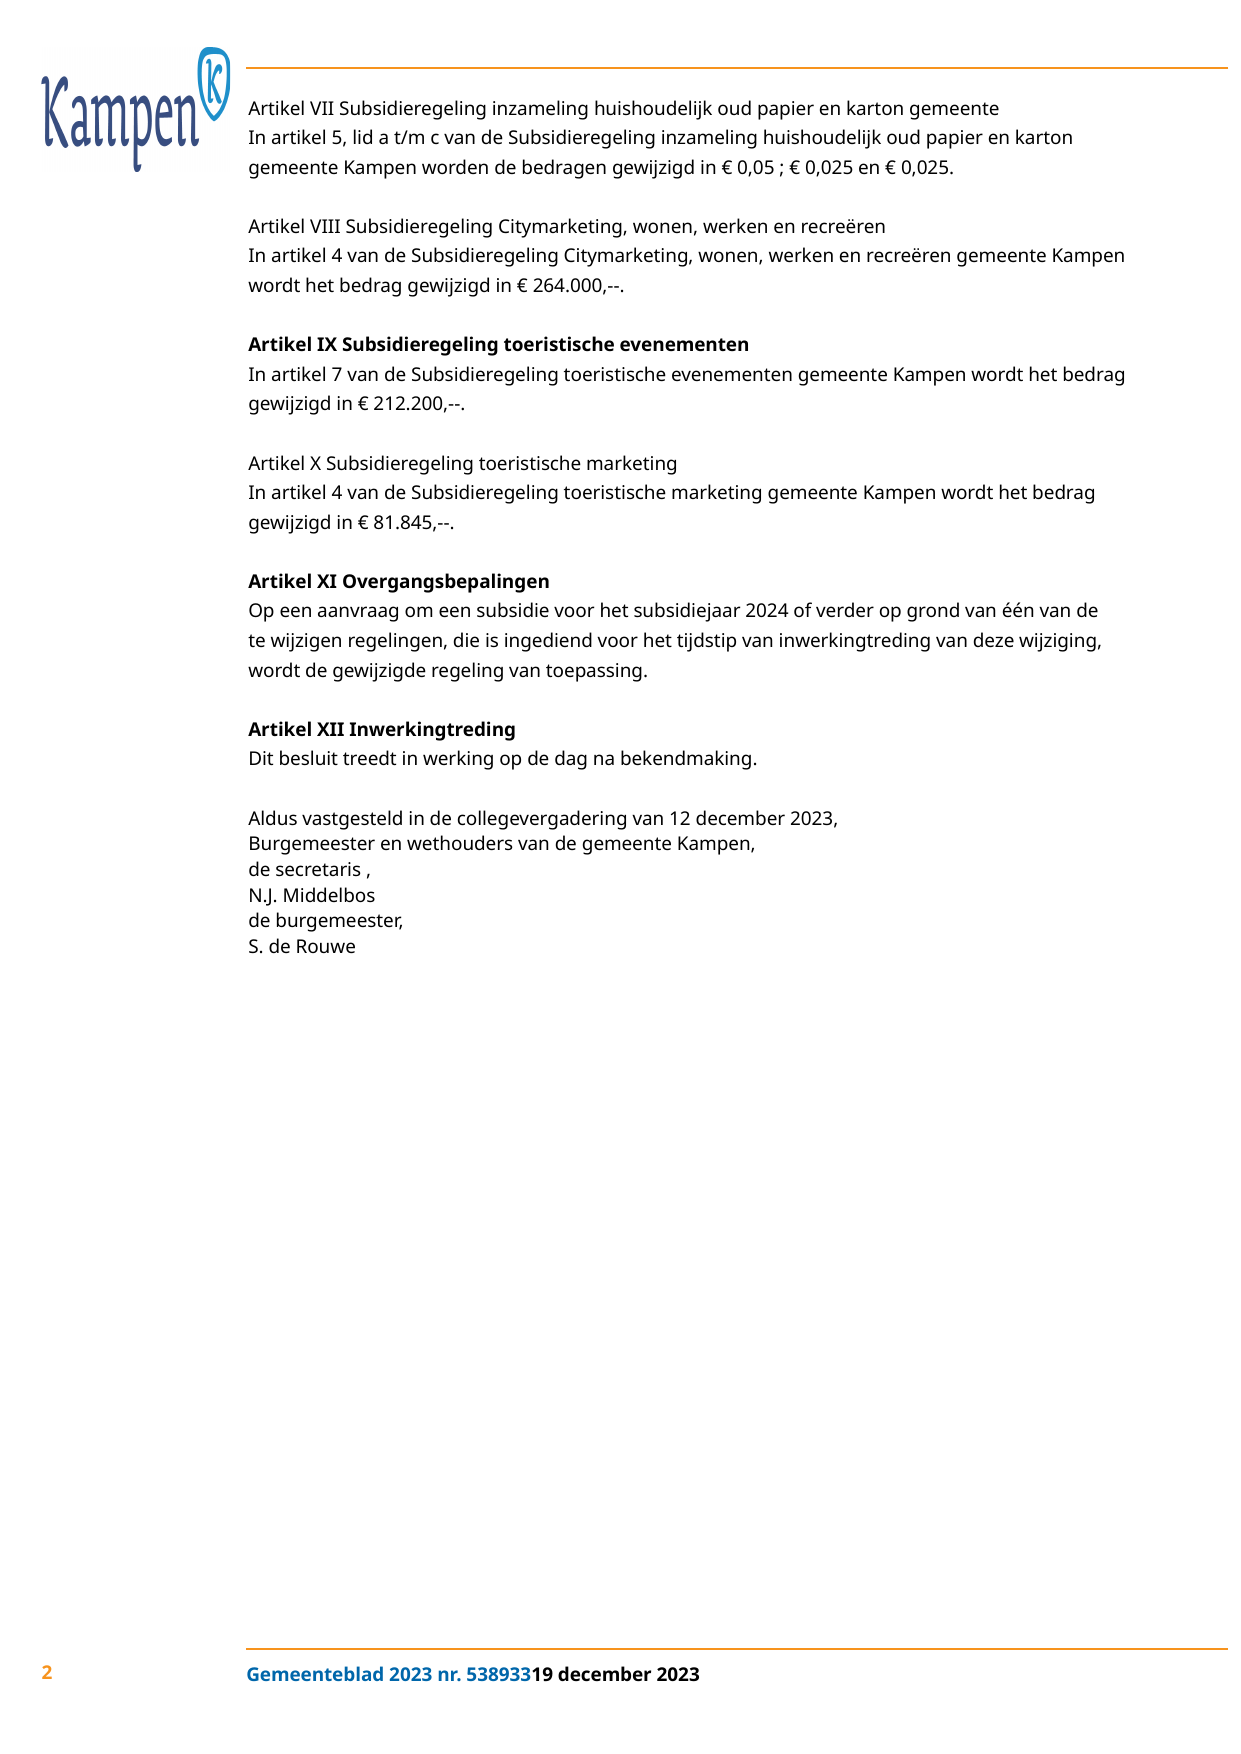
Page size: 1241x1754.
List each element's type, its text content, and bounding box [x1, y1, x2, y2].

text S. de Rouwe [248, 933, 1152, 959]
picture [41, 47, 231, 172]
text Artikel XII Inwerkingtreding [248, 716, 1152, 742]
text wordt de gewijzigde regeling van toepassing. [248, 657, 1152, 683]
text In artikel 4 van de Subsidieregeling toeristische marketing gemeente Kampen wordt het bedrag gewijzigd in € 81.845,--. [248, 479, 1152, 535]
text Artikel IX Subsidieregeling toeristische evenementen [248, 331, 1152, 357]
text N.J. Middelbos [248, 882, 1152, 908]
text Burgemeester en wethouders van de gemeente Kampen, [248, 831, 1152, 856]
text Dit besluit treedt in werking op de dag na bekendmaking. [248, 746, 1152, 771]
text te wijzigen regelingen, die is ingediend voor het tijdstip van inwerkingtreding van deze wijziging, [248, 627, 1152, 653]
text de secretaris , [248, 856, 1152, 882]
text In artikel 5, lid a t/m c van de Subsidieregeling inzameling huishoudelijk oud papier en karton gemeente Kampen worden de bedragen gewijzigd in € 0,05 ; € 0,025 en € 0,025. [248, 124, 1152, 180]
text Artikel VII Subsidieregeling inzameling huishoudelijk oud papier en karton gemeente [248, 95, 1152, 121]
text Artikel X Subsidieregeling toeristische marketing [248, 450, 1152, 476]
text Artikel XI Overgangsbepalingen [248, 568, 1152, 594]
text Artikel VIII Subsidieregeling Citymarketing, wonen, werken en recreëren [248, 213, 1152, 239]
text Aldus vastgesteld in de collegevergadering van 12 december 2023, [248, 805, 1152, 831]
text In artikel 4 van de Subsidieregeling Citymarketing, wonen, werken en recreëren gemeente Kampen wordt het bedrag gewijzigd in € 264.000,--. [248, 243, 1152, 298]
text In artikel 7 van de Subsidieregeling toeristische evenementen gemeente Kampen wordt het bedrag gewijzigd in € 212.200,--. [248, 361, 1152, 416]
text de burgemeester, [248, 908, 1152, 933]
text Op een aanvraag om een subsidie voor het subsidiejaar 2024 of verder op grond van één van de [248, 598, 1152, 623]
